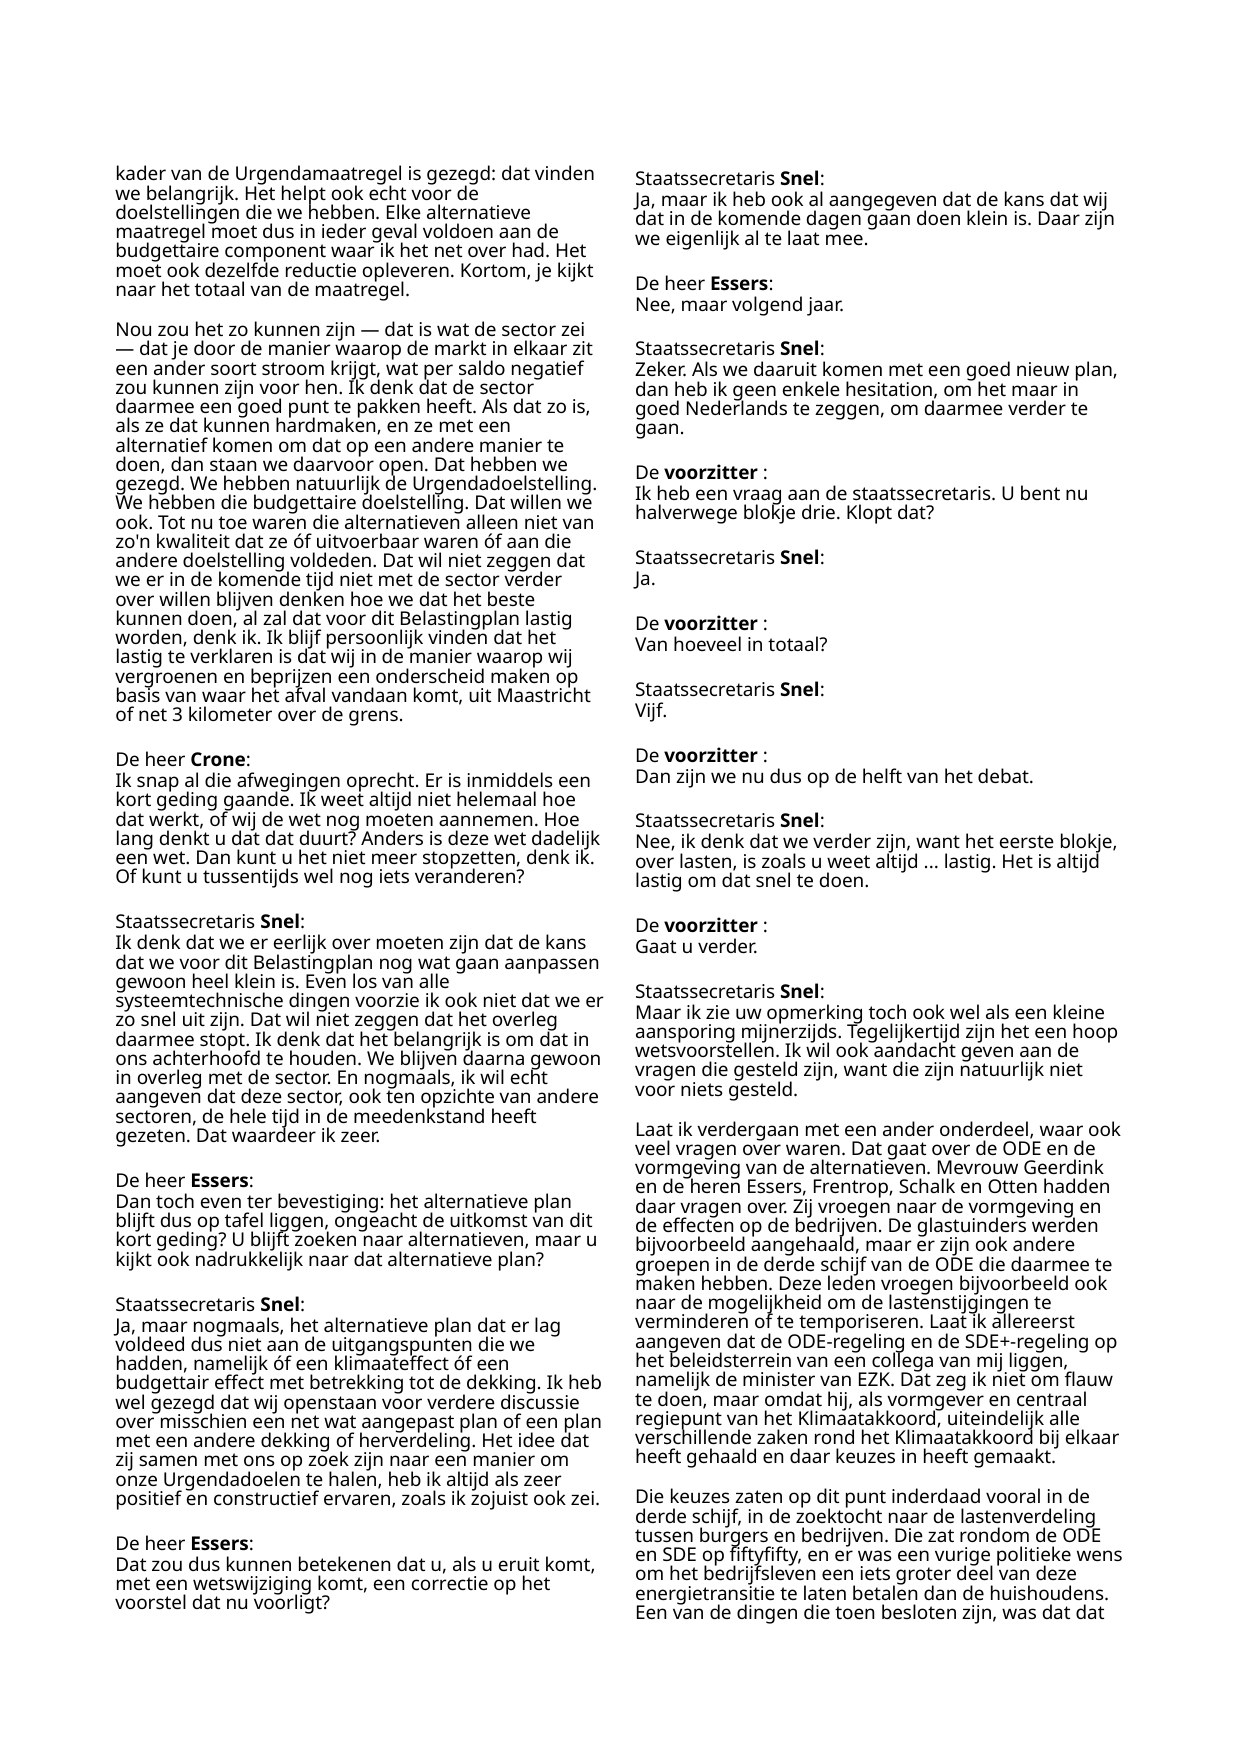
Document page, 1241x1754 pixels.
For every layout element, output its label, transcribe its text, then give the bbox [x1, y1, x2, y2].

text Staatssecretaris Snel: [635, 336, 1125, 361]
text De voorzitter : [635, 742, 1125, 768]
text kader van de Urgendamaatregel is gezegd: dat vinden we belangrijk. Het helpt ook echt voor de doelstellingen die we hebben. Elke alternatieve maatregel moet dus in ieder geval voldoen aan de budgettaire component waar ik het net over had. Het moet ook dezelfde reductie opleveren. Kortom, je kijkt naar het totaal van de maatregel. [115, 165, 605, 300]
text De voorzitter : [635, 459, 1125, 485]
text Nee, maar volgend jaar. [635, 296, 1125, 315]
text Staatssecretaris Snel: [635, 978, 1125, 1004]
text Dan zijn we nu dus op de helft van het debat. [635, 768, 1125, 787]
text Vijf. [635, 702, 1125, 721]
text Zeker. Als we daaruit komen met een goed nieuw plan, dan heb ik geen enkele hesitation, om het maar in goed Nederlands te zeggen, om daarmee verder te gaan. [635, 361, 1125, 438]
text Ja. [635, 570, 1125, 589]
text Gaat u verder. [635, 938, 1125, 957]
text Die keuzes zaten op dit punt inderdaad vooral in de derde schijf, in de zoektocht naar de lastenverdeling tussen burgers en bedrijven. Die zat rondom de ODE en SDE op fiftyfifty, en er was een vurige politieke wens om het bedrijfsleven een iets groter deel van deze energietransitie te laten betalen dan de huishoudens. Een van de dingen die toen besloten zijn, was dat dat [635, 1488, 1125, 1623]
text Dat zou dus kunnen betekenen dat u, als u eruit komt, met een wetswijziging komt, een correctie op het voorstel dat nu voorligt? [115, 1556, 605, 1614]
text Van hoeveel in totaal? [635, 636, 1125, 655]
text Staatssecretaris Snel: [115, 1291, 605, 1317]
text Ja, maar ik heb ook al aangegeven dat de kans dat wij dat in de komende dagen gaan doen klein is. Daar zijn we eigenlijk al te laat mee. [635, 191, 1125, 249]
text De voorzitter : [635, 610, 1125, 636]
text Laat ik verdergaan met een ander onderdeel, waar ook veel vragen over waren. Dat gaat over de ODE en de vormgeving van de alternatieven. Mevrouw Geerdink en de heren Essers, Frentrop, Schalk en Otten hadden daar vragen over. Zij vroegen naar de vormgeving en de effecten op de bedrijven. De glastuinders werden bijvoorbeeld aangehaald, maar er zijn ook andere groepen in de derde schijf van de ODE die daarmee te maken hebben. Deze leden vroegen bijvoorbeeld ook naar de mogelijkheid om de lastenstijgingen te verminderen of te temporiseren. Laat ik allereerst aangeven dat de ODE-regeling en de SDE+-regeling op het beleidsterrein van een collega van mij liggen, namelijk de minister van EZK. Dat zeg ik niet om flauw te doen, maar omdat hij, als vormgever en centraal regiepunt van het Klimaatakkoord, uiteindelijk alle verschillende zaken rond het Klimaatakkoord bij elkaar heeft gehaald en daar keuzes in heeft gemaakt. [635, 1121, 1125, 1468]
text De heer Essers: [115, 1167, 605, 1193]
text Staatssecretaris Snel: [115, 909, 605, 934]
text De voorzitter : [635, 912, 1125, 938]
text Staatssecretaris Snel: [635, 165, 1125, 191]
text Staatssecretaris Snel: [635, 544, 1125, 570]
text Ik snap al die afwegingen oprecht. Er is inmiddels een kort geding gaande. Ik weet altijd niet helemaal hoe dat werkt, of wij de wet nog moeten aannemen. Hoe lang denkt u dat dat duurt? Anders is deze wet dadelijk een wet. Dan kunt u het niet meer stopzetten, denk ik. Of kunt u tussentijds wel nog iets veranderen? [115, 772, 605, 888]
text Ik heb een vraag aan de staatssecretaris. U bent nu halverwege blokje drie. Klopt dat? [635, 485, 1125, 523]
text Nou zou het zo kunnen zijn — dat is wat de sector zei — dat je door de manier waarop de markt in elkaar zit een ander soort stroom krijgt, wat per saldo negatief zou kunnen zijn voor hen. Ik denk dat de sector daarmee een goed punt te pakken heeft. Als dat zo is, als ze dat kunnen hardmaken, en ze met een alternatief komen om dat op een andere manier te doen, dan staan we daarvoor open. Dat hebben we gezegd. We hebben natuurlijk de Urgendadoelstelling. We hebben die budgettaire doelstelling. Dat willen we ook. Tot nu toe waren die alternatieven alleen niet van zo'n kwaliteit dat ze óf uitvoerbaar waren óf aan die andere doelstelling voldeden. Dat wil niet zeggen dat we er in de komende tijd niet met de sector verder over willen blijven denken hoe we dat het beste kunnen doen, al zal dat voor dit Belastingplan lastig worden, denk ik. Ik blijf persoonlijk vinden dat het lastig te verklaren is dat wij in de manier waarop wij vergroenen en beprijzen een onderscheid maken op basis van waar het afval vandaan komt, uit Maastricht of net 3 kilometer over de grens. [115, 321, 605, 726]
text Ja, maar nogmaals, het alternatieve plan dat er lag voldeed dus niet aan de uitgangspunten die we hadden, namelijk óf een klimaateffect óf een budgettair effect met betrekking tot de dekking. Ik heb wel gezegd dat wij openstaan voor verdere discussie over misschien een net wat aangepast plan of een plan met een andere dekking of herverdeling. Het idee dat zij samen met ons op zoek zijn naar een manier om onze Urgendadoelen te halen, heb ik altijd als zeer positief en constructief ervaren, zoals ik zojuist ook zei. [115, 1317, 605, 1509]
text Dan toch even ter bevestiging: het alternatieve plan blijft dus op tafel liggen, ongeacht de uitkomst van dit kort geding? U blijft zoeken naar alternatieven, maar u kijkt ook nadrukkelijk naar dat alternatieve plan? [115, 1193, 605, 1270]
text Staatssecretaris Snel: [635, 676, 1125, 702]
text Ik denk dat we er eerlijk over moeten zijn dat de kans dat we voor dit Belastingplan nog wat gaan aanpassen gewoon heel klein is. Even los van alle systeemtechnische dingen voorzie ik ook niet dat we er zo snel uit zijn. Dat wil niet zeggen dat het overleg daarmee stopt. Ik denk dat het belangrijk is om dat in ons achterhoofd te houden. We blijven daarna gewoon in overleg met de sector. En nogmaals, ik wil echt aangeven dat deze sector, ook ten opzichte van andere sectoren, de hele tijd in de meedenkstand heeft gezeten. Dat waardeer ik zeer. [115, 934, 605, 1146]
text Nee, ik denk dat we verder zijn, want het eerste blokje, over lasten, is zoals u weet altijd ... lastig. Het is altijd lastig om dat snel te doen. [635, 833, 1125, 891]
text Maar ik zie uw opmerking toch ook wel als een kleine aansporing mijnerzijds. Tegelijkertijd zijn het een hoop wetsvoorstellen. Ik wil ook aandacht geven aan de vragen die gesteld zijn, want die zijn natuurlijk niet voor niets gesteld. [635, 1004, 1125, 1100]
text De heer Essers: [635, 270, 1125, 296]
text De heer Essers: [115, 1530, 605, 1556]
text Staatssecretaris Snel: [635, 808, 1125, 833]
text De heer Crone: [115, 746, 605, 772]
